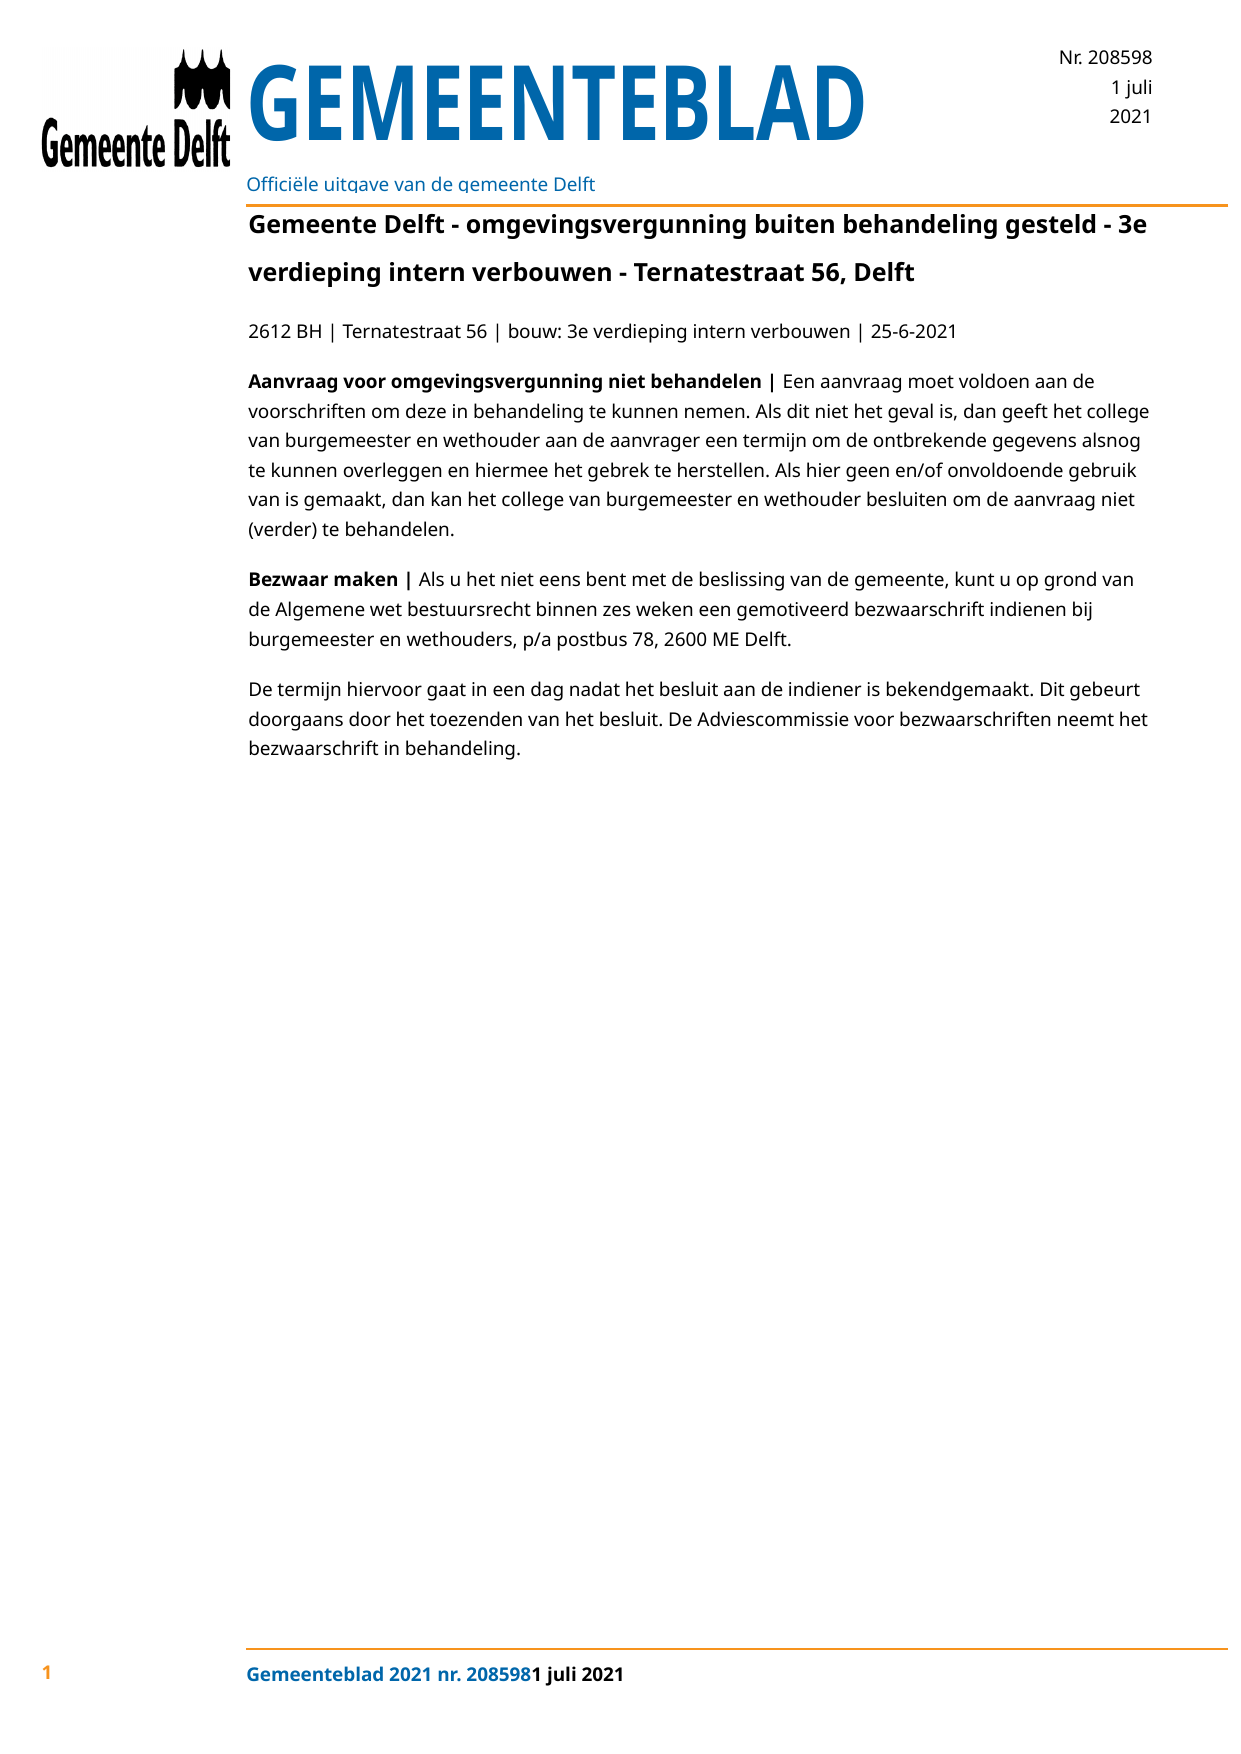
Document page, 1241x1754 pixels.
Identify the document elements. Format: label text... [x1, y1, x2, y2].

text 2612 BH | Ternatestraat 56 | bouw: 3e verdieping intern verbouwen | 25-6-2021 [248, 318, 1152, 344]
text Aanvraag voor omgevingsvergunning niet behandelen | Een aanvraag moet voldoen aan de voorschriften om deze in behandeling te kunnen nemen. Als dit niet het geval is, dan geeft het college van burgemeester en wethouder aan de aanvrager een termijn om de ontbrekende gegevens alsnog te kunnen overleggen en hiermee het gebrek te herstellen. Als hier geen en/of onvoldoende gebruik van is gemaakt, dan kan het college van burgemeester en wethouder besluiten om de aanvraag niet (verder) te behandelen. [248, 368, 1152, 542]
picture [41, 47, 231, 172]
text De termijn hiervoor gaat in een dag nadat het besluit aan de indiener is bekendgemaakt. Dit gebeurt doorgaans door het toezenden van het besluit. De Adviescommissie voor bezwaarschriften neemt het bezwaarschrift in behandeling. [248, 676, 1152, 761]
text Gemeente Delft - omgevingsvergunning buiten behandeling gesteld - 3e verdieping intern verbouwen - Ternatestraat 56, Delft [248, 207, 1152, 288]
text Bezwaar maken | Als u het niet eens bent met de beslissing van de gemeente, kunt u op grond van de Algemene wet bestuursrecht binnen zes weken een gemotiveerd bezwaarschrift indienen bij burgemeester en wethouders, p/a postbus 78, 2600 ME Delft. [248, 567, 1152, 652]
